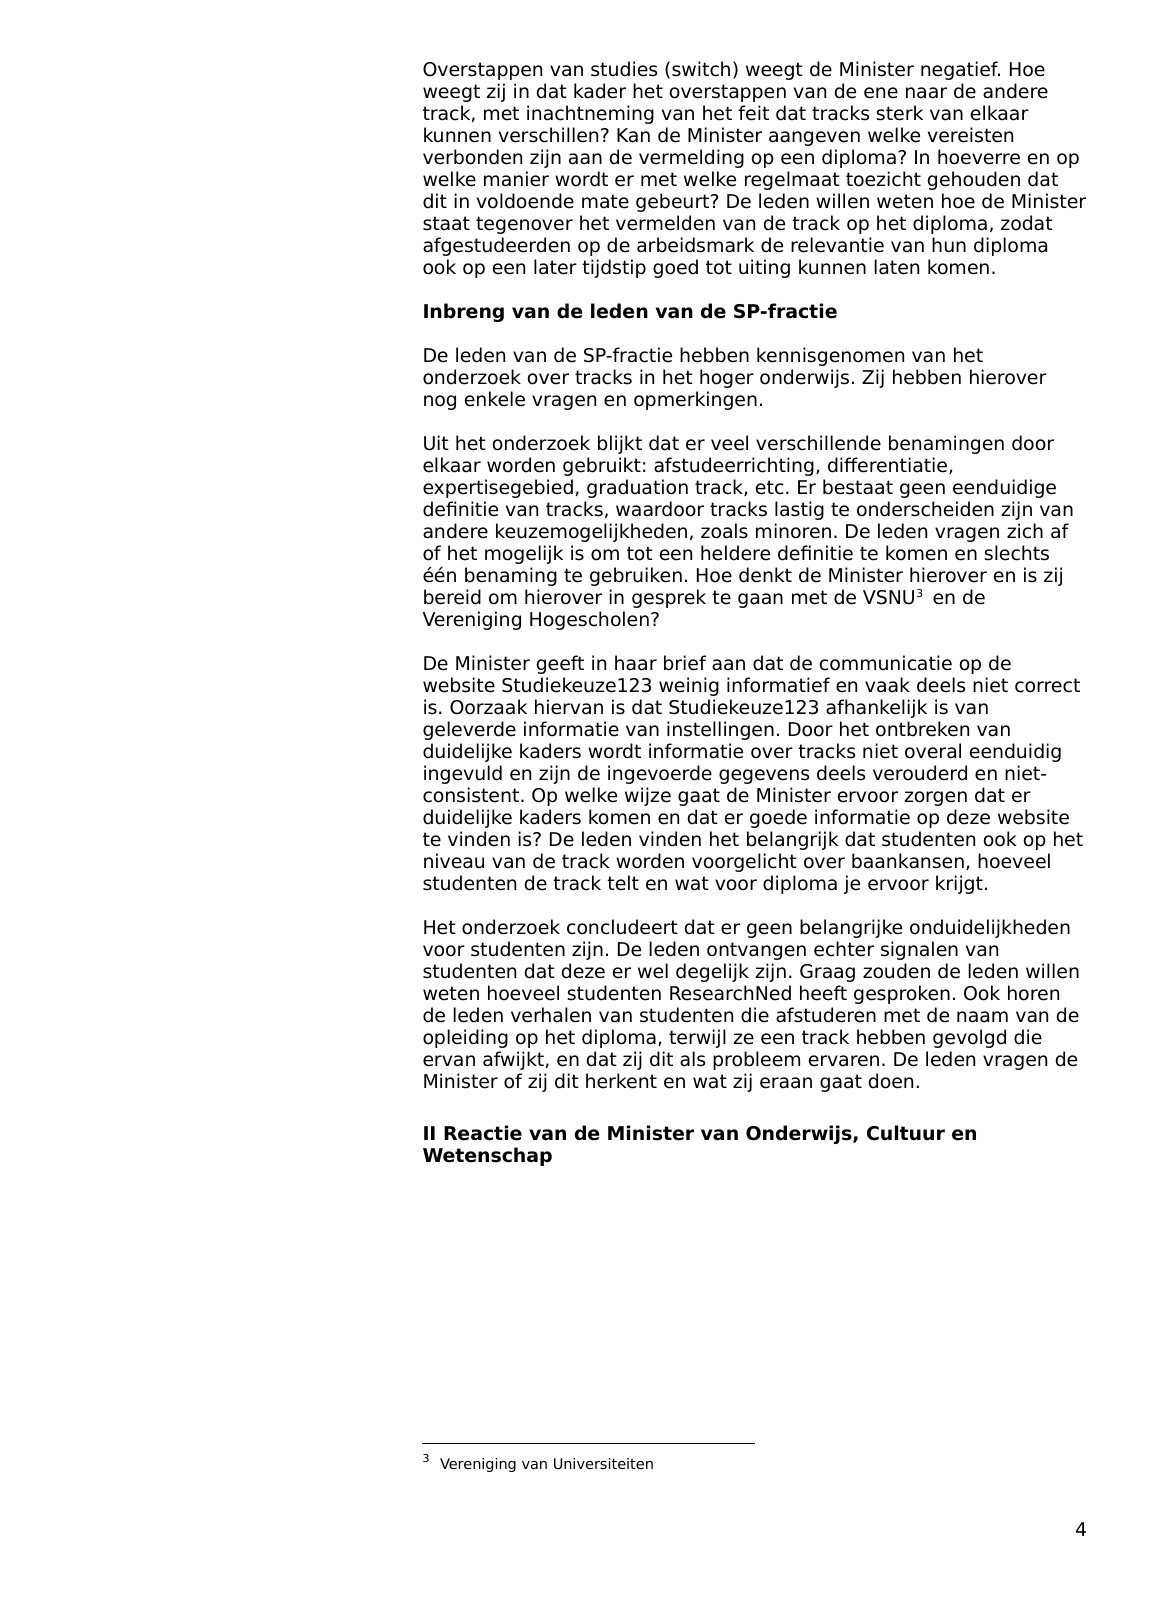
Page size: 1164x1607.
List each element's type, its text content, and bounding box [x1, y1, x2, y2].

text Uit het onderzoek blijkt dat er veel verschillende benamingen door elkaar worden gebruikt: afstudeerrichting, differentiatie, expertisegebied, graduation track, etc. Er bestaat geen eenduidige definitie van tracks, waardoor tracks lastig te onderscheiden zijn van andere keuzemogelijkheden, zoals minoren. De leden vragen zich af of het mogelijk is om tot een heldere definitie te komen en slechts één benaming te gebruiken. Hoe denkt de Minister hierover en is zij bereid om hierover in gesprek te gaan met de VSNU en de Vereniging Hogescholen? [422, 433, 1087, 631]
text De Minister geeft in haar brief aan dat de communicatie op de website Studiekeuze123 weinig informatief en vaak deels niet correct is. Oorzaak hiervan is dat Studiekeuze123 afhankelijk is van geleverde informatie van instellingen. Door het ontbreken van duidelijke kaders wordt informatie over tracks niet overal eenduidig ingevuld en zijn de ingevoerde gegevens deels verouderd en niet-consistent. Op welke wijze gaat de Minister ervoor zorgen dat er duidelijke kaders komen en dat er goede informatie op deze website te vinden is? De leden vinden het belangrijk dat studenten ook op het niveau van de track worden voorgelicht over baankansen, hoeveel studenten de track telt en wat voor diploma je ervoor krijgt. [422, 653, 1087, 895]
text Het onderzoek concludeert dat er geen belangrijke onduidelijkheden voor studenten zijn. De leden ontvangen echter signalen van studenten dat deze er wel degelijk zijn. Graag zouden de leden willen weten hoeveel studenten ResearchNed heeft gesproken. Ook horen de leden verhalen van studenten die afstuderen met de naam van de opleiding op het diploma, terwijl ze een track hebben gevolgd die ervan afwijkt, en dat zij dit als probleem ervaren. De leden vragen de Minister of zij dit herkent en wat zij eraan gaat doen. [422, 917, 1087, 1093]
text Vereniging van Universiteiten [422, 1452, 1087, 1474]
subtitle II Reactie van de Minister van Onderwijs, Cultuur en Wetenschap [422, 1123, 1087, 1167]
text De leden van de SP-fractie hebben kennisgenomen van het onderzoek over tracks in het hoger onderwijs. Zij hebben hierover nog enkele vragen en opmerkingen. [422, 345, 1087, 411]
subtitle Inbreng van de leden van de SP-fractie [422, 301, 1087, 323]
text Overstappen van studies (switch) weegt de Minister negatief. Hoe weegt zij in dat kader het overstappen van de ene naar de andere track, met inachtneming van het feit dat tracks sterk van elkaar kunnen verschillen? Kan de Minister aangeven welke vereisten verbonden zijn aan de vermelding op een diploma? In hoeverre en op welke manier wordt er met welke regelmaat toezicht gehouden dat dit in voldoende mate gebeurt? De leden willen weten hoe de Minister staat tegenover het vermelden van de track op het diploma, zodat afgestudeerden op de arbeidsmark de relevantie van hun diploma ook op een later tijdstip goed tot uiting kunnen laten komen. [422, 59, 1087, 279]
